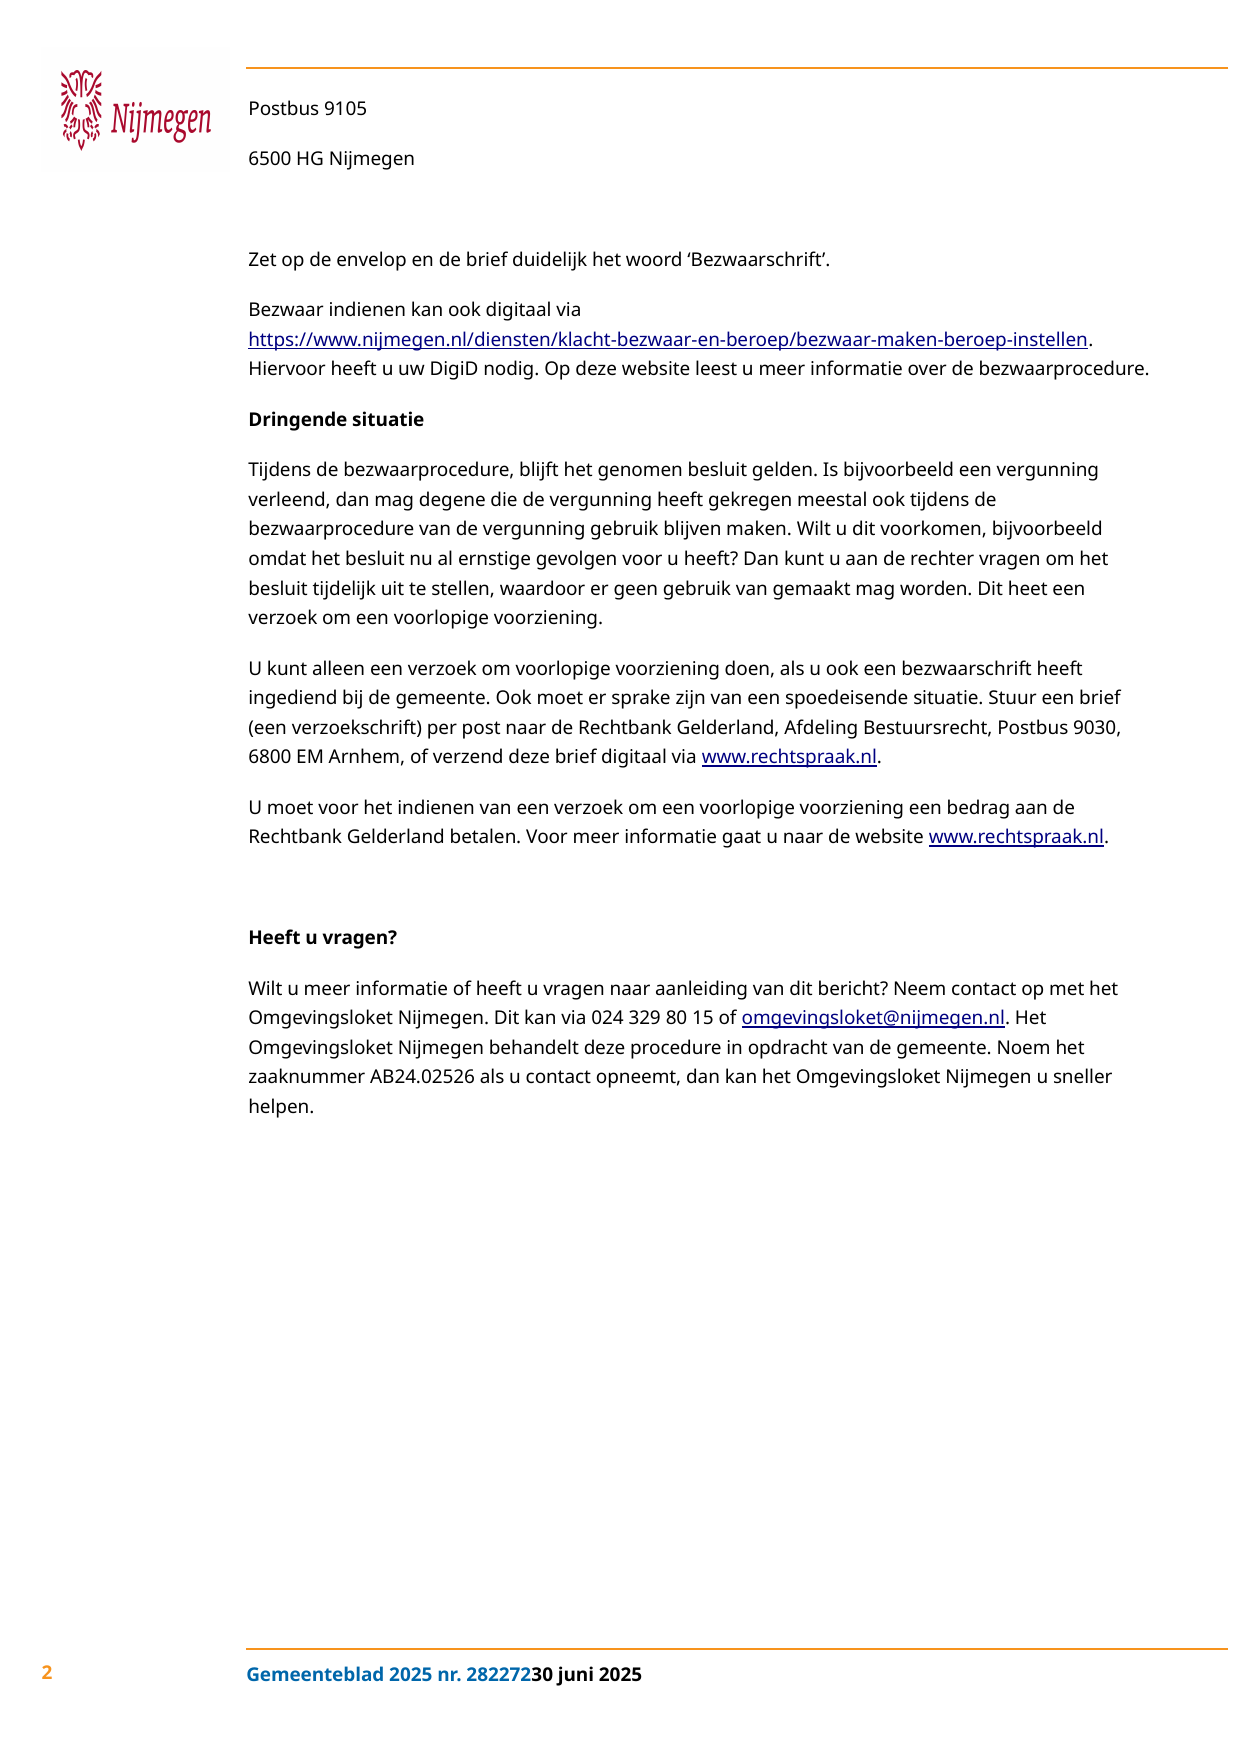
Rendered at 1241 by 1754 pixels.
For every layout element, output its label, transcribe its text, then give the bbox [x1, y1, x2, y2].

text Zet op de envelop en de brief duidelijk het woord ‘Bezwaarschrift’. [248, 246, 1152, 272]
text U moet voor het indienen van een verzoek om een voorlopige voorziening een bedrag aan de Rechtbank Gelderland betalen. Voor meer informatie gaat u naar de website www.rechtspraak.nl. [248, 794, 1152, 849]
picture [41, 47, 231, 172]
text Tijdens de bezwaarprocedure, blijft het genomen besluit gelden. Is bijvoorbeeld een vergunning verleend, dan mag degene die de vergunning heeft gekregen meestal ook tijdens de bezwaarprocedure van de vergunning gebruik blijven maken. Wilt u dit voorkomen, bijvoorbeeld omdat het besluit nu al ernstige gevolgen voor u heeft? Dan kunt u aan de rechter vragen om het besluit tijdelijk uit te stellen, waardoor er geen gebruik van gemaakt mag worden. Dit heet een verzoek om een voorlopige voorziening. [248, 456, 1152, 630]
text Dringende situatie [248, 406, 1152, 432]
text Wilt u meer informatie of heeft u vragen naar aanleiding van dit bericht? Neem contact op met het Omgevingsloket Nijmegen. Dit kan via 024 329 80 15 of omgevingsloket@nijmegen.nl. Het Omgevingsloket Nijmegen behandelt deze procedure in opdracht van de gemeente. Noem het zaaknummer AB24.02526 als u contact opneemt, dan kan het Omgevingsloket Nijmegen u sneller helpen. [248, 975, 1152, 1119]
text 6500 HG Nijmegen [248, 145, 1152, 171]
text Bezwaar indienen kan ook digitaal via https://www.nijmegen.nl/diensten/klacht-bezwaar-en-beroep/bezwaar-maken-beroep-instellen. Hiervoor heeft u uw DigiD nodig. Op deze website leest u meer informatie over de bezwaarprocedure. [248, 296, 1152, 381]
text Heeft u vragen? [248, 924, 1152, 950]
text U kunt alleen een verzoek om voorlopige voorziening doen, als u ook een bezwaarschrift heeft ingediend bij de gemeente. Ook moet er sprake zijn van een spoedeisende situatie. Stuur een brief (een verzoekschrift) per post naar de Rechtbank Gelderland, Afdeling Bestuursrecht, Postbus 9030, 6800 EM Arnhem, of verzend deze brief digitaal via www.rechtspraak.nl. [248, 655, 1152, 769]
text Postbus 9105 [248, 95, 1152, 121]
